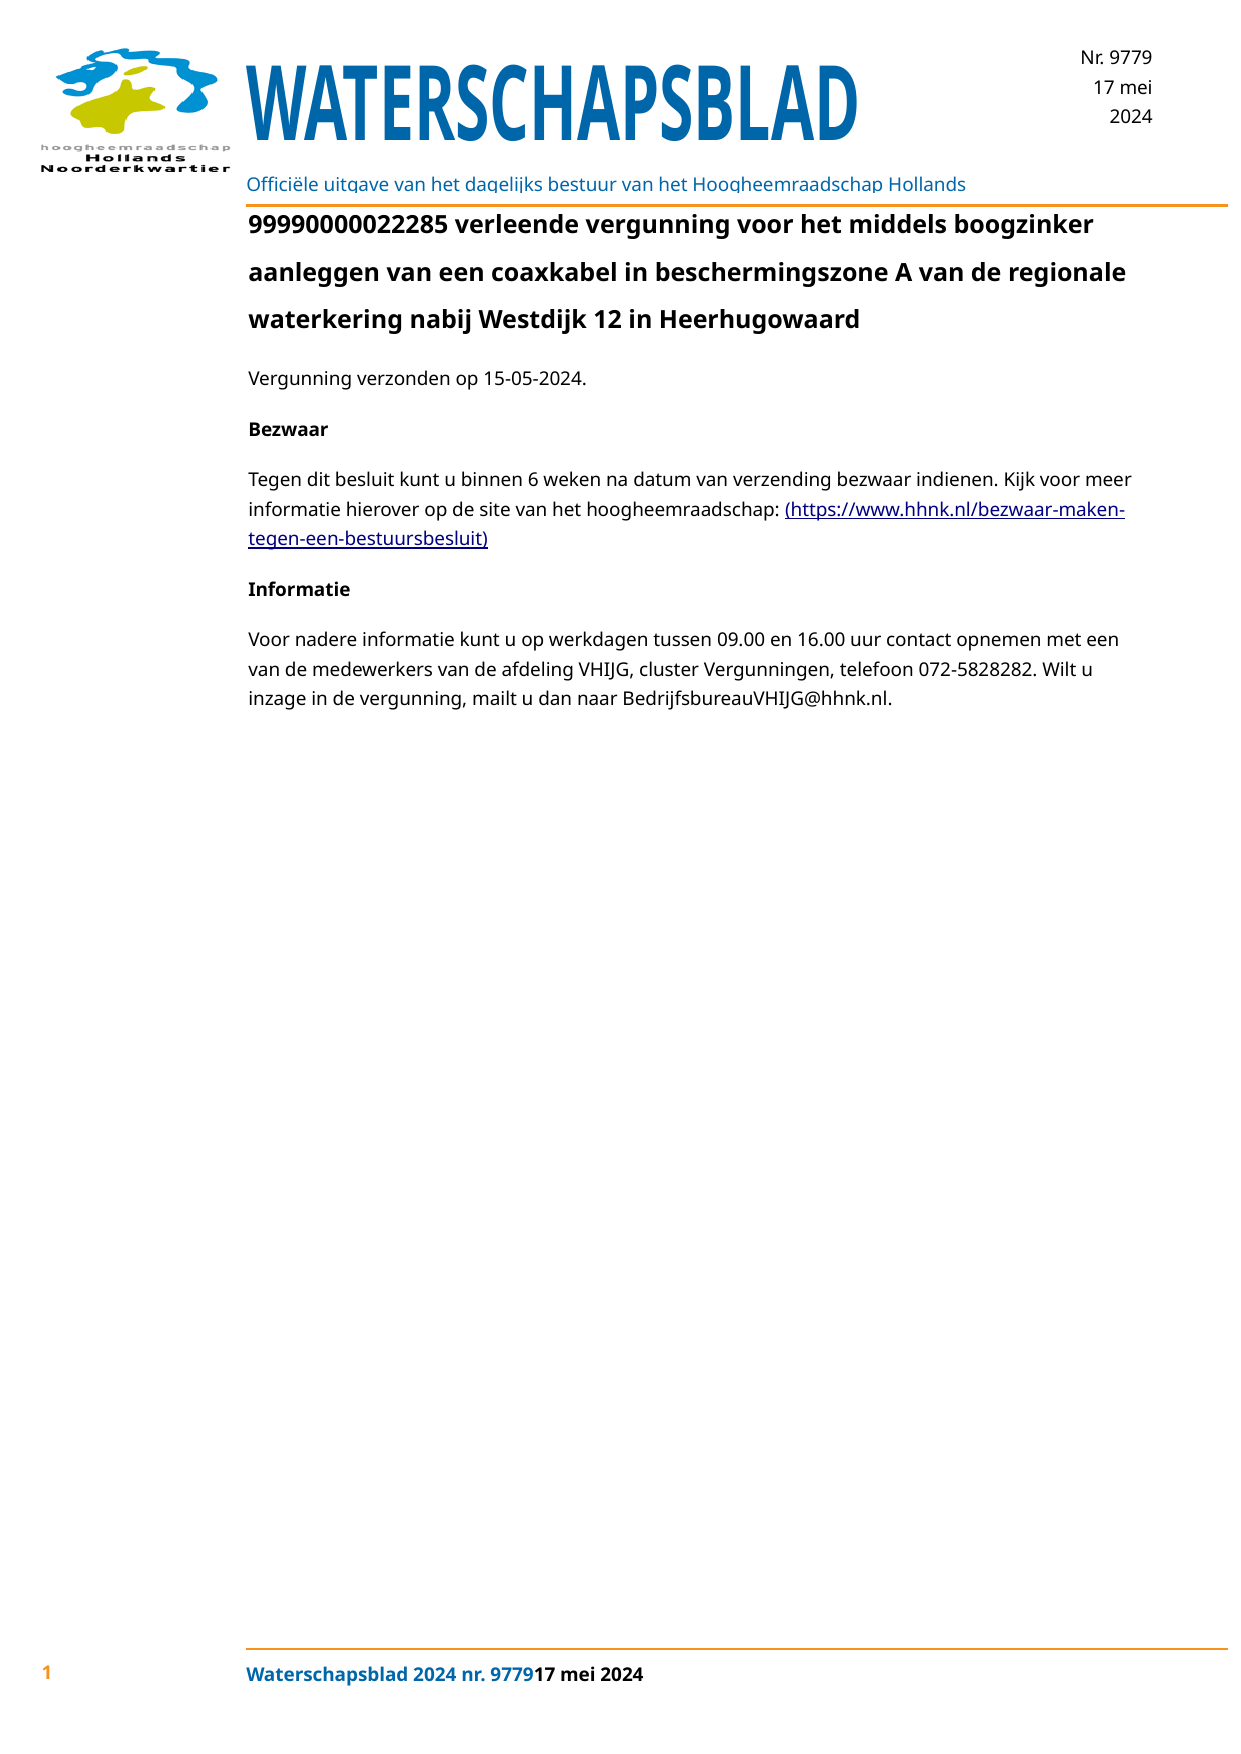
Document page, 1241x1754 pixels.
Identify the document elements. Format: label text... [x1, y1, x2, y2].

text Vergunning verzonden op 15-05-2024. [248, 366, 1152, 391]
text 99990000022285 verleende vergunning voor het middels boogzinker aanleggen van een coaxkabel in beschermingszone A van de regionale waterkering nabij Westdijk 12 in Heerhugowaard [248, 207, 1152, 336]
text Tegen dit besluit kunt u binnen 6 weken na datum van verzending bezwaar indienen. Kijk voor meer informatie hierover op de site van het hoogheemraadschap: (https://www.hhnk.nl/bezwaar-maken-tegen-een-bestuursbesluit) [248, 466, 1152, 551]
text Informatie [248, 576, 1152, 602]
picture [41, 47, 231, 172]
text Voor nadere informatie kunt u op werkdagen tussen 09.00 en 16.00 uur contact opnemen met een van de medewerkers van de afdeling VHIJG, cluster Vergunningen, telefoon 072-5828282. Wilt u inzage in de vergunning, mailt u dan naar BedrijfsbureauVHIJG@hhnk.nl. [248, 626, 1152, 711]
text Bezwaar [248, 416, 1152, 442]
